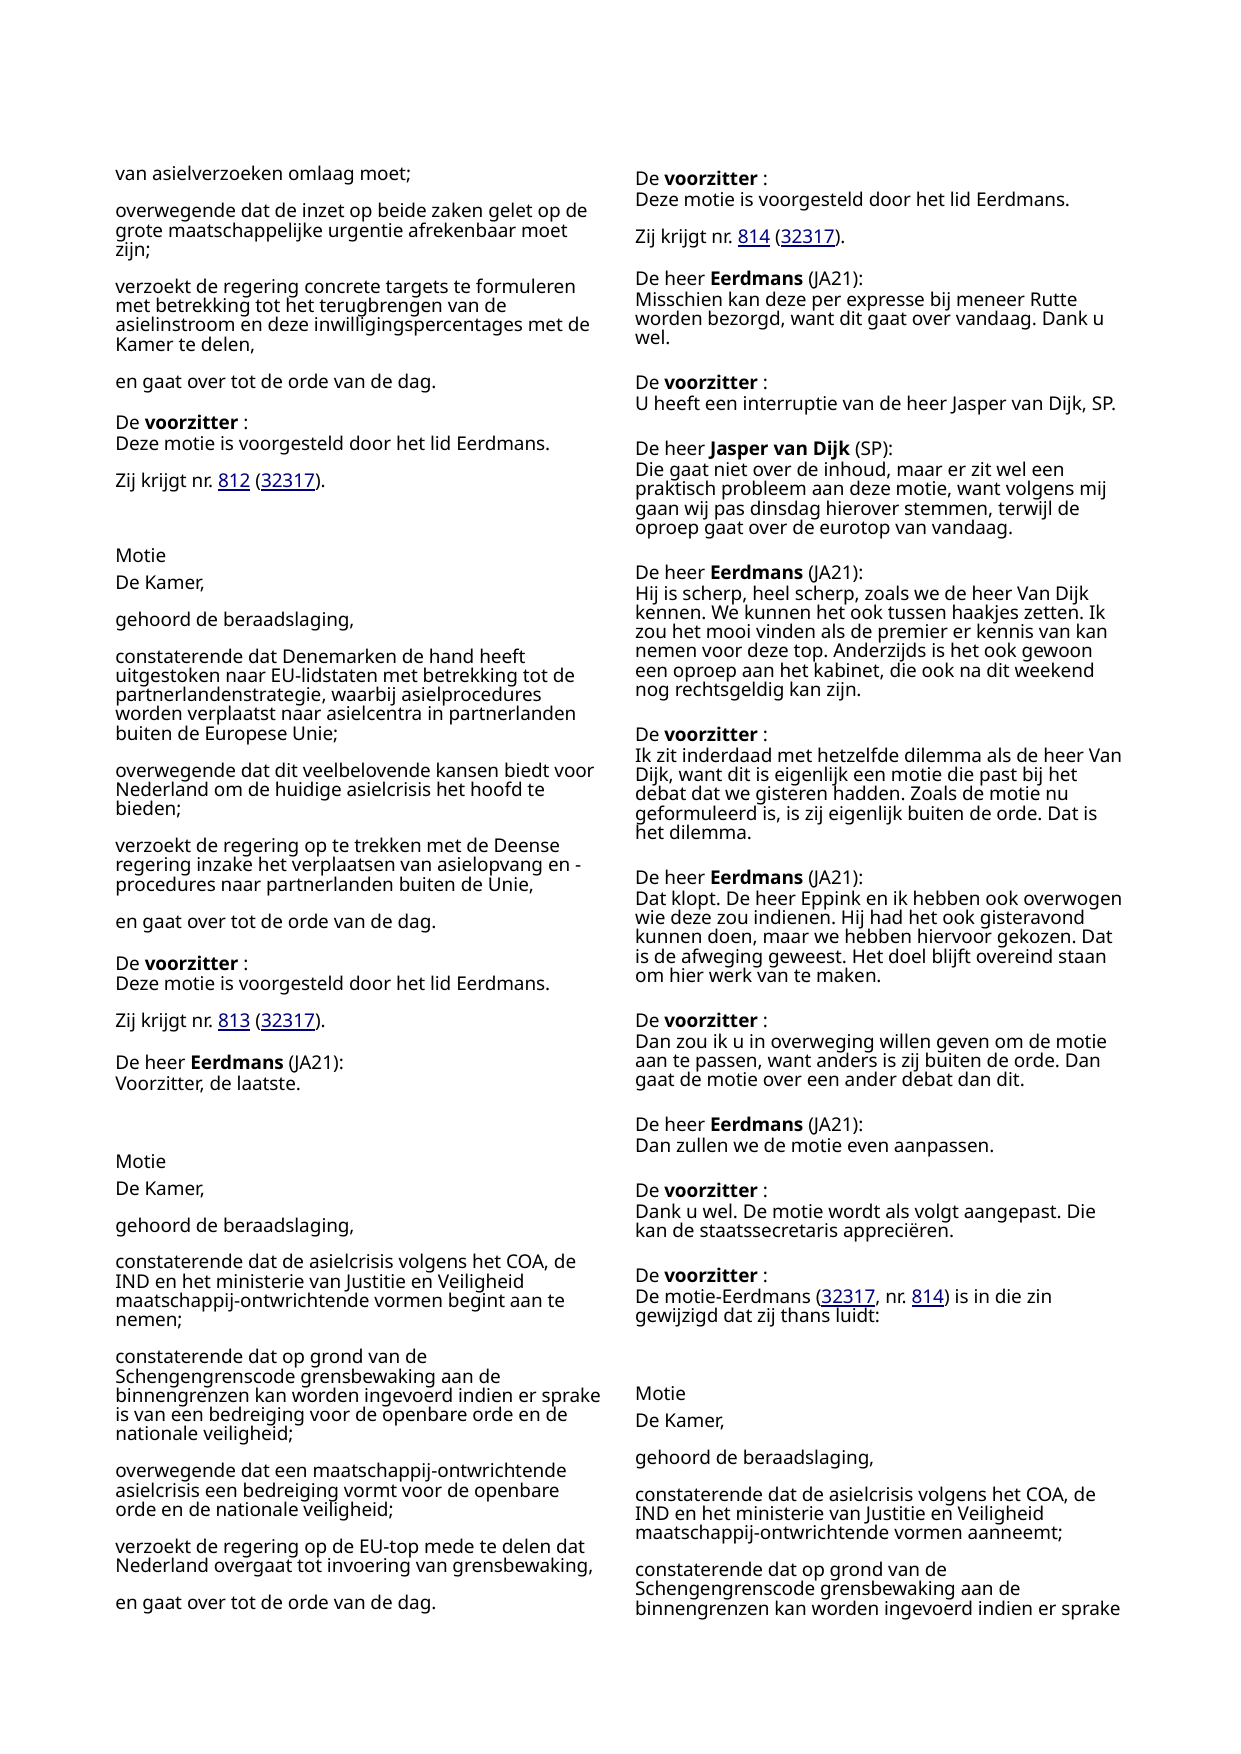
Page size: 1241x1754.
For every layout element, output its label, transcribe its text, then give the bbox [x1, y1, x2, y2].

text Deze motie is voorgesteld door het lid Eerdmans. [115, 435, 605, 454]
text gehoord de beraadslaging, [115, 1217, 605, 1236]
text constaterende dat de asielcrisis volgens het COA, de IND en het ministerie van Justitie en Veiligheid maatschappij-ontwrichtende vormen begint aan te nemen; [115, 1253, 605, 1331]
text Motie [115, 1148, 605, 1174]
text De heer Jasper van Dijk (SP): [635, 435, 1125, 461]
text De heer Eerdmans (JA21): [635, 265, 1125, 291]
text U heeft een interruptie van de heer Jasper van Dijk, SP. [635, 395, 1125, 414]
text overwegende dat dit veelbelovende kansen biedt voor Nederland om de huidige asielcrisis het hoofd te bieden; [115, 762, 605, 819]
text Dan zullen we de motie even aanpassen. [635, 1137, 1125, 1156]
text De heer Eerdmans (JA21): [635, 1111, 1125, 1137]
text De voorzitter : [635, 1262, 1125, 1288]
text Deze motie is voorgesteld door het lid Eerdmans. [115, 975, 605, 995]
text constaterende dat Denemarken de hand heeft uitgestoken naar EU-lidstaten met betrekking tot de partnerlandenstrategie, waarbij asielprocedures worden verplaatst naar asielcentra in partnerlanden buiten de Europese Unie; [115, 648, 605, 744]
text De Kamer, [635, 1412, 1125, 1431]
text De voorzitter : [635, 369, 1125, 395]
text en gaat over tot de orde van de dag. [115, 373, 605, 392]
text gehoord de beraadslaging, [115, 611, 605, 630]
text De voorzitter : [635, 1177, 1125, 1203]
text De voorzitter : [635, 1007, 1125, 1033]
text verzoekt de regering concrete targets te formuleren met betrekking tot het terugbrengen van de asielinstroom en deze inwilligingspercentages met de Kamer te delen, [115, 278, 605, 355]
text overwegende dat de inzet op beide zaken gelet op de grote maatschappelijke urgentie afrekenbaar moet zijn; [115, 202, 605, 260]
text Zij krijgt nr. 813 (32317). [115, 1012, 605, 1032]
text De Kamer, [115, 1179, 605, 1199]
text Voorzitter, de laatste. [115, 1075, 605, 1094]
text Misschien kan deze per expresse bij meneer Rutte worden bezorgd, want dit gaat over vandaag. Dank u wel. [635, 291, 1125, 349]
text Dat klopt. De heer Eppink en ik hebben ook overwogen wie deze zou indienen. Hij had het ook gisteravond kunnen doen, maar we hebben hiervoor gekozen. Dat is de afweging geweest. Het doel blijft overeind staan om hier werk van te maken. [635, 890, 1125, 986]
text De voorzitter : [115, 409, 605, 435]
text van asielverzoeken omlaag moet; [115, 165, 605, 184]
text Zij krijgt nr. 814 (32317). [635, 228, 1125, 247]
text Zij krijgt nr. 812 (32317). [115, 472, 605, 492]
text verzoekt de regering op de EU-top mede te delen dat Nederland overgaat tot invoering van grensbewaking, [115, 1538, 605, 1576]
text De Kamer, [115, 574, 605, 593]
text De voorzitter : [635, 721, 1125, 747]
text De heer Eerdmans (JA21): [115, 1049, 605, 1075]
text Motie [115, 542, 605, 568]
text De heer Eerdmans (JA21): [635, 559, 1125, 585]
text overwegende dat een maatschappij-ontwrichtende asielcrisis een bedreiging vormt voor de openbare orde en de nationale veiligheid; [115, 1462, 605, 1520]
text Ik zit inderdaad met hetzelfde dilemma als de heer Van Dijk, want dit is eigenlijk een motie die past bij het debat dat we gisteren hadden. Zoals de motie nu geformuleerd is, is zij eigenlijk buiten de orde. Dat is het dilemma. [635, 747, 1125, 843]
text De voorzitter : [635, 165, 1125, 191]
text constaterende dat op grond van de Schengengrenscode grensbewaking aan de binnengrenzen kan worden ingevoerd indien er sprake is van een bedreiging voor de openbare orde en de nationale veiligheid; [115, 1348, 605, 1445]
text Dank u wel. De motie wordt als volgt aangepast. Die kan de staatssecretaris appreciëren. [635, 1203, 1125, 1241]
text De motie-Eerdmans (32317, nr. 814) is in die zin gewijzigd dat zij thans luidt: [635, 1288, 1125, 1327]
text De heer Eerdmans (JA21): [635, 864, 1125, 890]
text en gaat over tot de orde van de dag. [115, 913, 605, 932]
text Deze motie is voorgesteld door het lid Eerdmans. [635, 191, 1125, 210]
text constaterende dat de asielcrisis volgens het COA, de IND en het ministerie van Justitie en Veiligheid maatschappij-ontwrichtende vormen aanneemt; [635, 1486, 1125, 1543]
text Die gaat niet over de inhoud, maar er zit wel een praktisch probleem aan deze motie, want volgens mij gaan wij pas dinsdag hierover stemmen, terwijl de oproep gaat over de eurotop van vandaag. [635, 461, 1125, 538]
text verzoekt de regering op te trekken met de Deense regering inzake het verplaatsen van asielopvang en -procedures naar partnerlanden buiten de Unie, [115, 837, 605, 895]
text gehoord de beraadslaging, [635, 1449, 1125, 1468]
text De voorzitter : [115, 950, 605, 975]
text en gaat over tot de orde van de dag. [115, 1594, 605, 1613]
text Motie [635, 1380, 1125, 1406]
text Hij is scherp, heel scherp, zoals we de heer Van Dijk kennen. We kunnen het ook tussen haakjes zetten. Ik zou het mooi vinden als de premier er kennis van kan nemen voor deze top. Anderzijds is het ook gewoon een oproep aan het kabinet, die ook na dit weekend nog rechtsgeldig kan zijn. [635, 585, 1125, 700]
text Dan zou ik u in overweging willen geven om de motie aan te passen, want anders is zij buiten de orde. Dan gaat de motie over een ander debat dan dit. [635, 1033, 1125, 1091]
text constaterende dat op grond van de Schengengrenscode grensbewaking aan de binnengrenzen kan worden ingevoerd indien er sprake [635, 1561, 1125, 1619]
